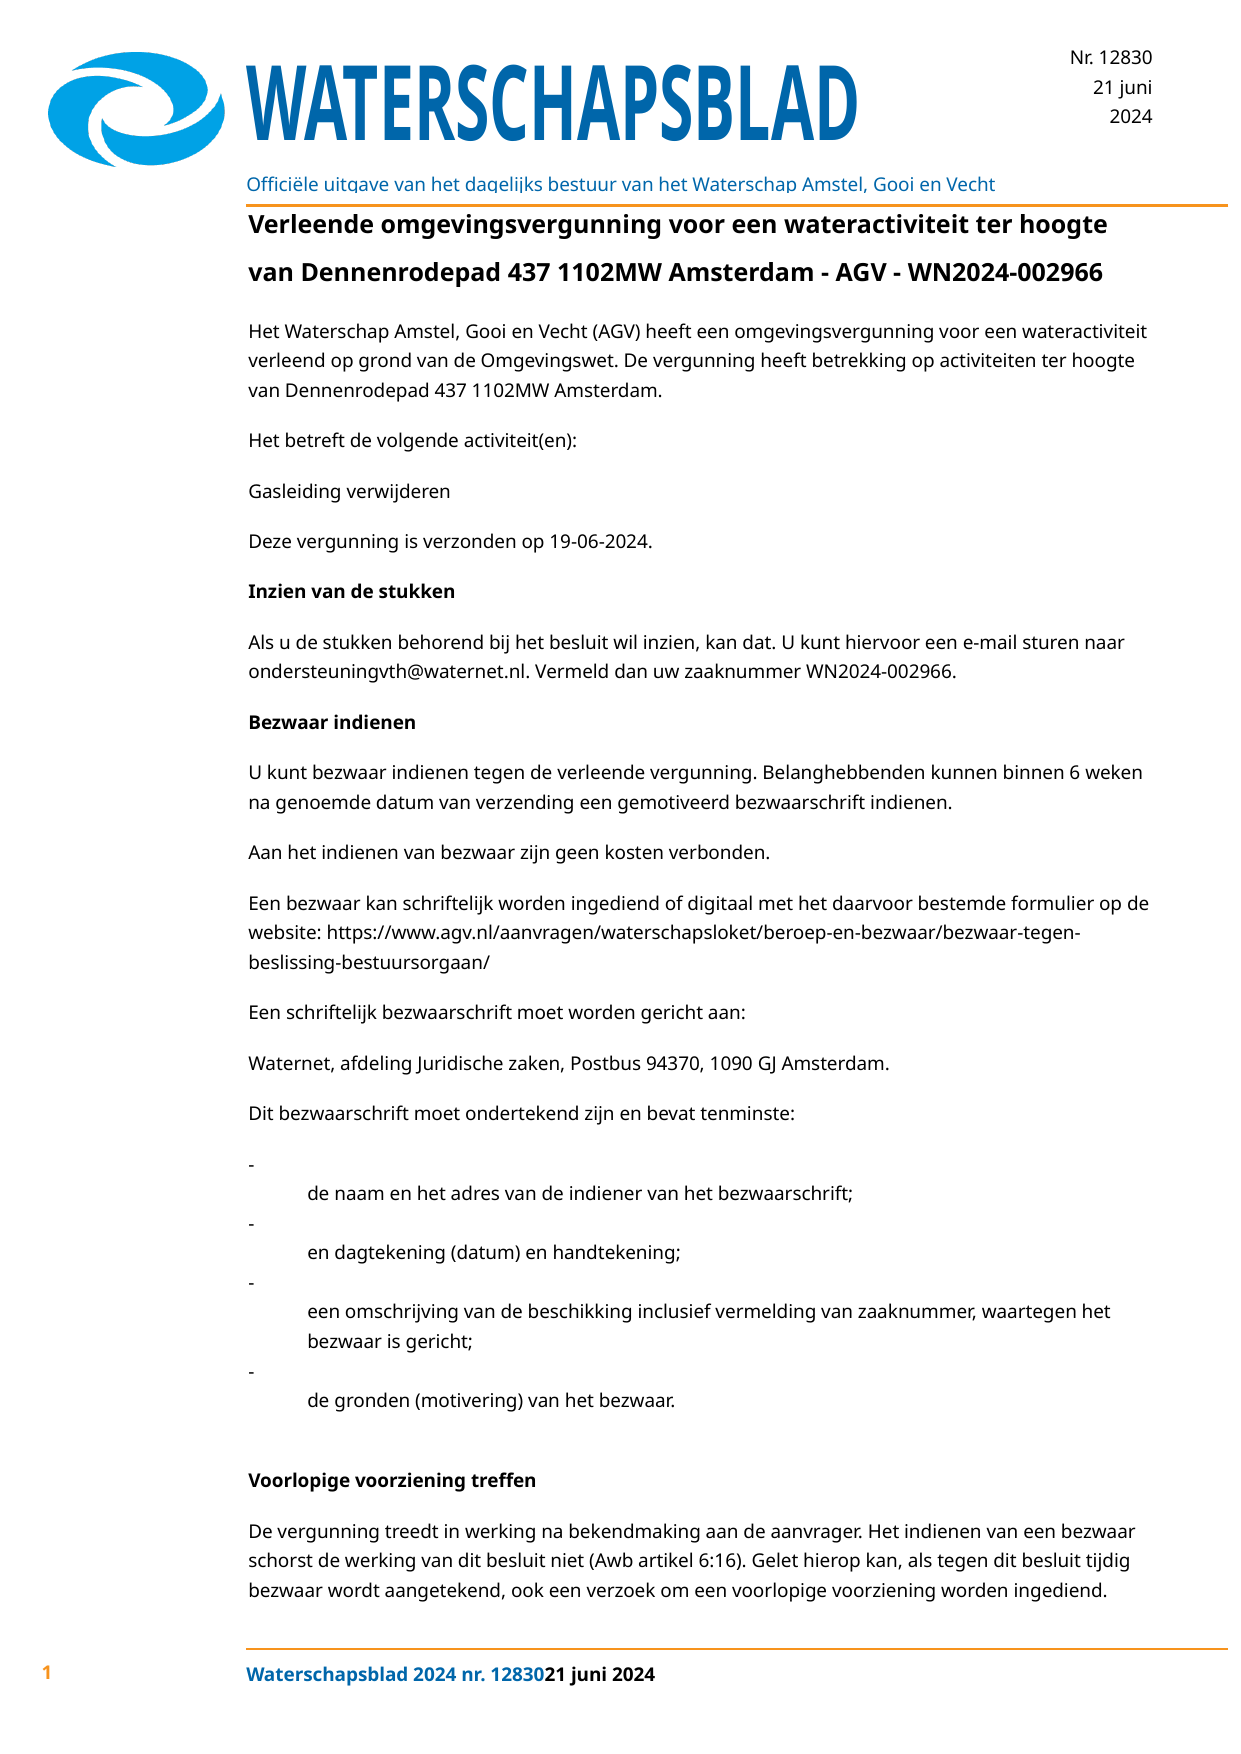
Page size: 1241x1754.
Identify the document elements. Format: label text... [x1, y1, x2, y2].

text Aan het indienen van bezwaar zijn geen kosten verbonden. [248, 839, 1152, 865]
text Het Waterschap Amstel, Gooi en Vecht (AGV) heeft een omgevingsvergunning voor een wateractiviteit verleend op grond van de Omgevingswet. De vergunning heeft betrekking op activiteiten ter hoogte van Dennenrodepad 437 1102MW Amsterdam. [248, 318, 1152, 403]
text De vergunning treedt in werking na bekendmaking aan de aanvrager. Het indienen van een bezwaar schorst de werking van dit besluit niet (Awb artikel 6:16). Gelet hierop kan, als tegen dit besluit tijdig bezwaar wordt aangetekend, ook een verzoek om een voorlopige voorziening worden ingediend. [248, 1518, 1152, 1603]
list de gronden (motivering) van het bezwaar. [248, 1387, 1152, 1413]
text Dit bezwaarschrift moet ondertekend zijn en bevat tenminste: [248, 1100, 1152, 1126]
text Gasleiding verwijderen [248, 478, 1152, 504]
text U kunt bezwaar indienen tegen de verleende vergunning. Belanghebbenden kunnen binnen 6 weken na genoemde datum van verzending een gemotiveerd bezwaarschrift indienen. [248, 759, 1152, 815]
text Waternet, afdeling Juridische zaken, Postbus 94370, 1090 GJ Amsterdam. [248, 1050, 1152, 1076]
text Als u de stukken behorend bij het besluit wil inzien, kan dat. U kunt hiervoor een e-mail sturen naar ondersteuningvth@waternet.nl. Vermeld dan uw zaaknummer WN2024-002966. [248, 629, 1152, 684]
list de naam en het adres van de indiener van het bezwaarschrift; [248, 1180, 1152, 1206]
picture [41, 47, 231, 172]
text Deze vergunning is verzonden op 19-06-2024. [248, 528, 1152, 554]
text Het betreft de volgende activiteit(en): [248, 427, 1152, 453]
text Een schriftelijk bezwaarschrift moet worden gericht aan: [248, 999, 1152, 1025]
list en dagtekening (datum) en handtekening; [248, 1239, 1152, 1265]
text Een bezwaar kan schriftelijk worden ingediend of digitaal met het daarvoor bestemde formulier op de website: https://www.agv.nl/aanvragen/waterschapsloket/beroep-en-bezwaar/bezwaar-tegen-beslissing-bestuursorgaan/ [248, 890, 1152, 975]
list een omschrijving van de beschikking inclusief vermelding van zaaknummer, waartegen het bezwaar is gericht; [248, 1299, 1152, 1354]
text Bezwaar indienen [248, 709, 1152, 735]
text Verleende omgevingsvergunning voor een wateractiviteit ter hoogte van Dennenrodepad 437 1102MW Amsterdam - AGV - WN2024-002966 [248, 207, 1152, 288]
text Inzien van de stukken [248, 579, 1152, 604]
text Voorlopige voorziening treffen [248, 1467, 1152, 1493]
